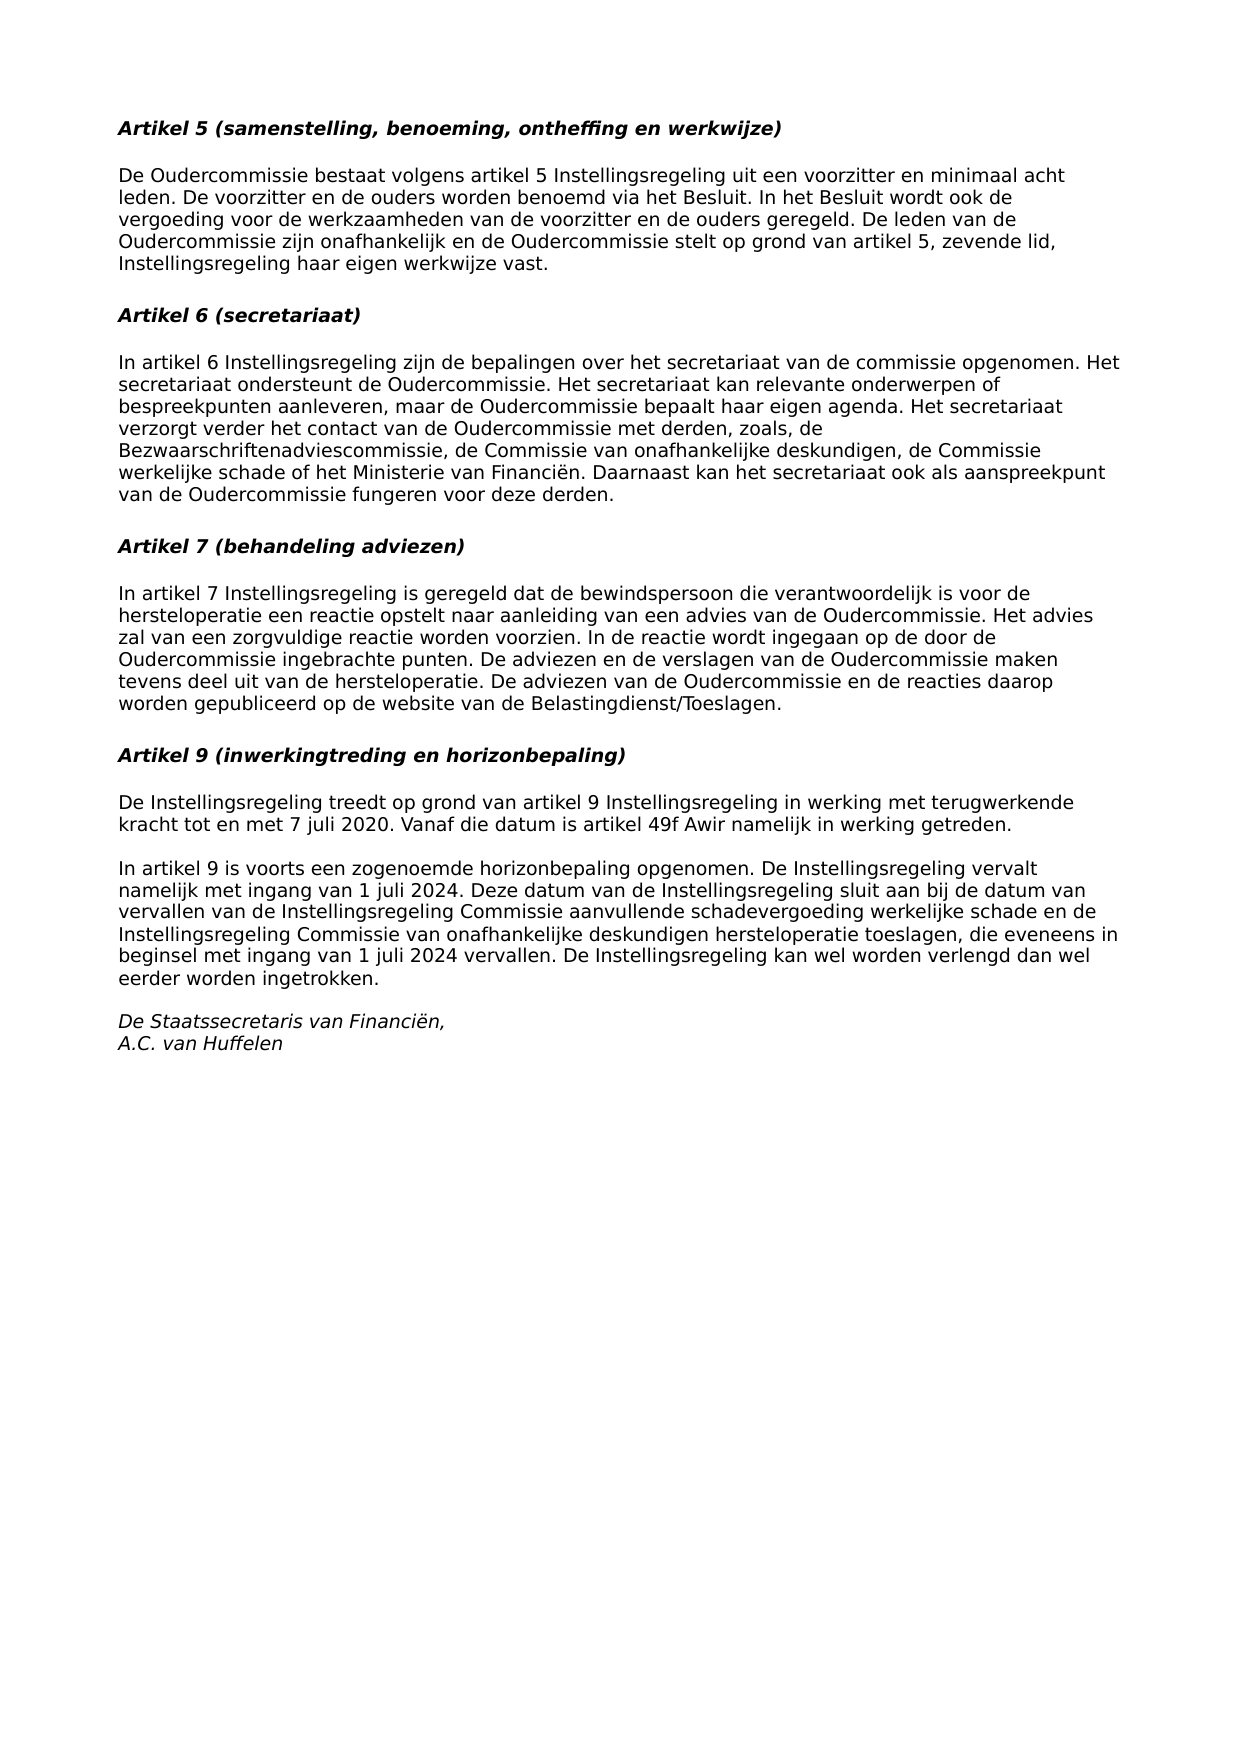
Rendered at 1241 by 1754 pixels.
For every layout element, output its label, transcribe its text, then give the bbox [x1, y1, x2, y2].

subtitle Artikel 5 (samenstelling, benoeming, ontheffing en werkwijze) [118, 118, 1122, 140]
subtitle Artikel 7 (behandeling adviezen) [118, 536, 1122, 558]
text In artikel 7 Instellingsregeling is geregeld dat de bewindspersoon die verantwoordelijk is voor de hersteloperatie een reactie opstelt naar aanleiding van een advies van de Oudercommissie. Het advies zal van een zorgvuldige reactie worden voorzien. In de reactie wordt ingegaan op de door de Oudercommissie ingebrachte punten. De adviezen en de verslagen van de Oudercommissie maken tevens deel uit van de hersteloperatie. De adviezen van de Oudercommissie en de reacties daarop worden gepubliceerd op de website van de Belastingdienst/Toeslagen. [118, 583, 1122, 715]
subtitle Artikel 6 (secretariaat) [118, 305, 1122, 327]
text De Oudercommissie bestaat volgens artikel 5 Instellingsregeling uit een voorzitter en minimaal acht leden. De voorzitter en de ouders worden benoemd via het Besluit. In het Besluit wordt ook de vergoeding voor de werkzaamheden van de voorzitter en de ouders geregeld. De leden van de Oudercommissie zijn onafhankelijk en de Oudercommissie stelt op grond van artikel 5, zevende lid, Instellingsregeling haar eigen werkwijze vast. [118, 165, 1122, 275]
subtitle Artikel 9 (inwerkingtreding en horizonbepaling) [118, 745, 1122, 767]
text De Staatssecretaris van Financiën, A.C. van Huffelen [118, 1011, 1122, 1055]
text In artikel 9 is voorts een zogenoemde horizonbepaling opgenomen. De Instellingsregeling vervalt namelijk met ingang van 1 juli 2024. Deze datum van de Instellingsregeling sluit aan bij de datum van vervallen van de Instellingsregeling Commissie aanvullende schadevergoeding werkelijke schade en de Instellingsregeling Commissie van onafhankelijke deskundigen hersteloperatie toeslagen, die eveneens in beginsel met ingang van 1 juli 2024 vervallen. De Instellingsregeling kan wel worden verlengd dan wel eerder worden ingetrokken. [118, 857, 1122, 989]
text De Instellingsregeling treedt op grond van artikel 9 Instellingsregeling in werking met terugwerkende kracht tot en met 7 juli 2020. Vanaf die datum is artikel 49f Awir namelijk in werking getreden. [118, 792, 1122, 836]
text In artikel 6 Instellingsregeling zijn de bepalingen over het secretariaat van de commissie opgenomen. Het secretariaat ondersteunt de Oudercommissie. Het secretariaat kan relevante onderwerpen of bespreekpunten aanleveren, maar de Oudercommissie bepaalt haar eigen agenda. Het secretariaat verzorgt verder het contact van de Oudercommissie met derden, zoals, de Bezwaarschriftenadviescommissie, de Commissie van onafhankelijke deskundigen, de Commissie werkelijke schade of het Ministerie van Financiën. Daarnaast kan het secretariaat ook als aanspreekpunt van de Oudercommissie fungeren voor deze derden. [118, 352, 1122, 506]
